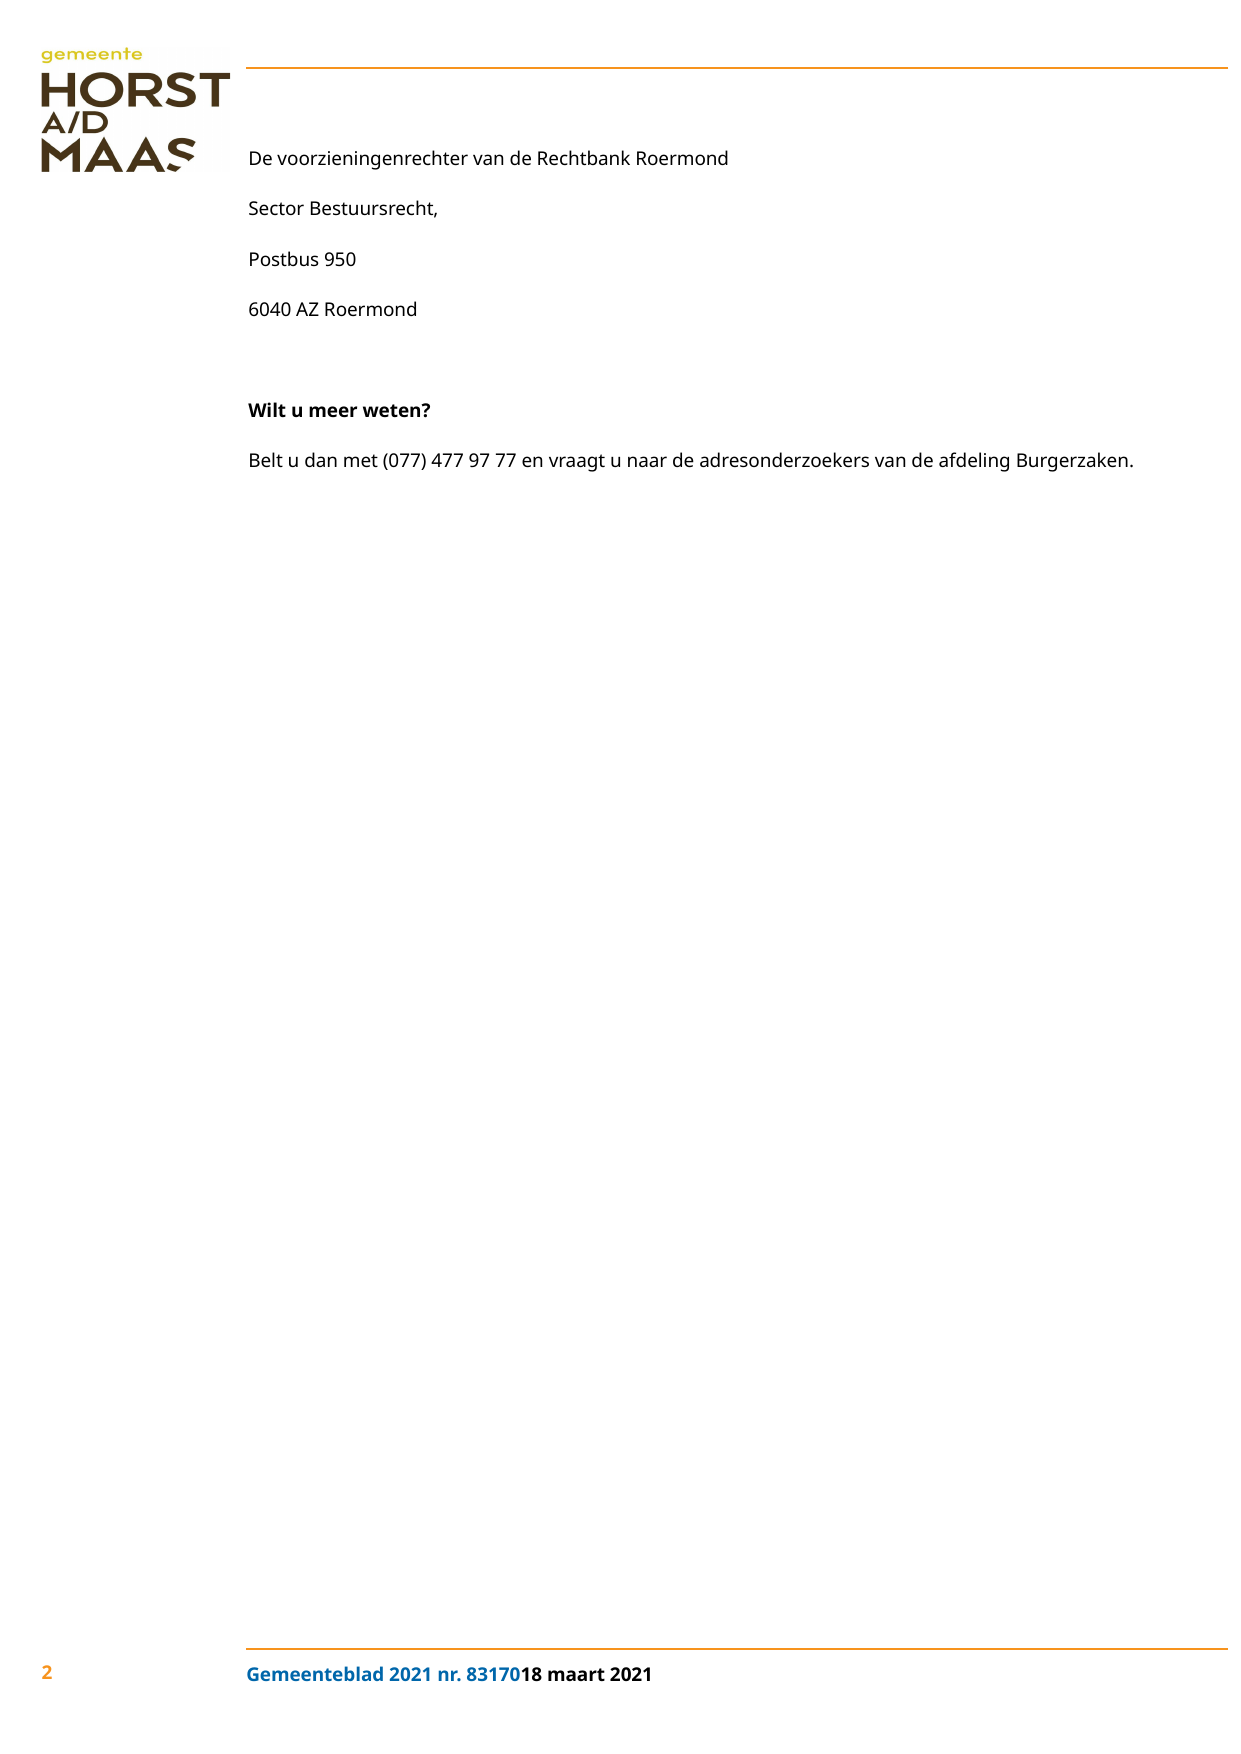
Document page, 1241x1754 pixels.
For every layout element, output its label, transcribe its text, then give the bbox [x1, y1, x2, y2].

text Belt u dan met (077) 477 97 77 en vraagt u naar de adresonderzoekers van de afdeling Burgerzaken. [248, 448, 1152, 473]
text Postbus 950 [248, 246, 1152, 272]
text 6040 AZ Roermond [248, 296, 1152, 322]
text De voorzieningenrechter van de Rechtbank Roermond [248, 145, 1152, 171]
picture [41, 47, 231, 172]
text Sector Bestuursrecht, [248, 196, 1152, 221]
text Wilt u meer weten? [248, 397, 1152, 423]
